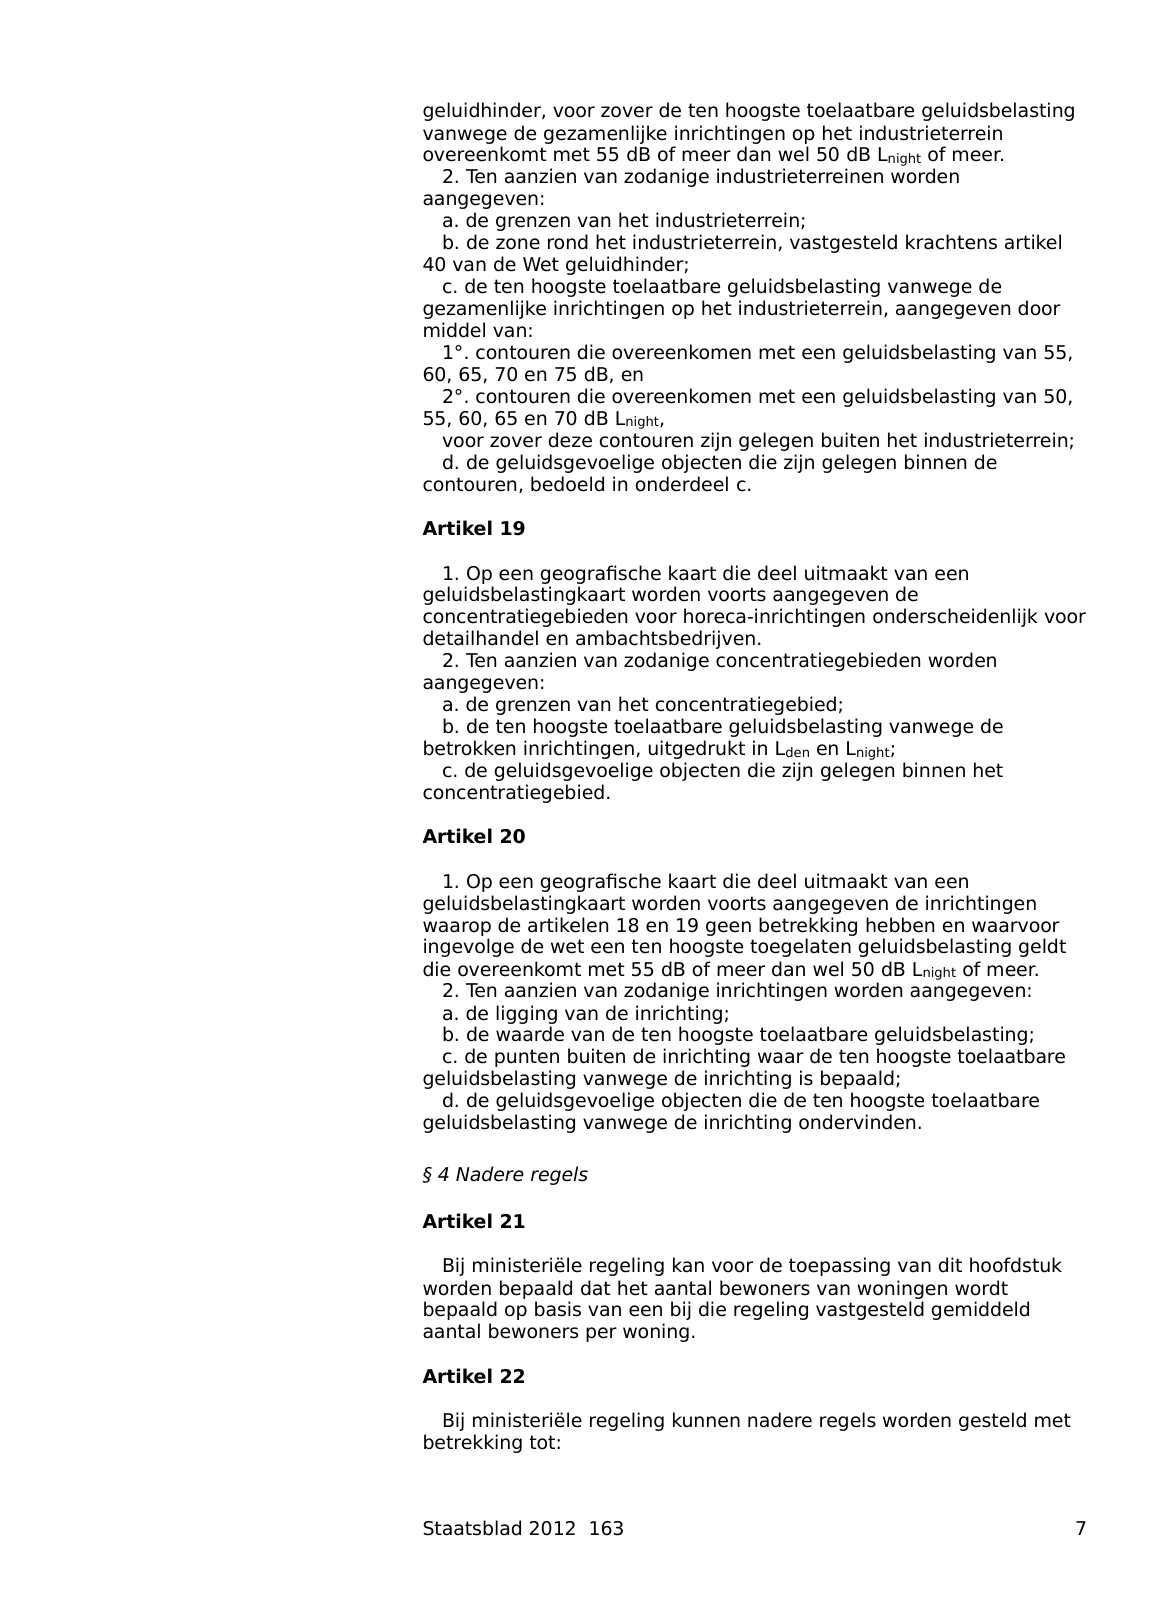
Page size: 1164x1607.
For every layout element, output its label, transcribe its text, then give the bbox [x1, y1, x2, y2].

text 2°. contouren die overeenkomen met een geluidsbelasting van 50, 55, 60, 65 en 70 dB Lnight, [422, 386, 1087, 430]
text a. de grenzen van het concentratiegebied; [422, 694, 1087, 716]
subtitle Artikel 21 [422, 1211, 1087, 1233]
text 1. Op een geografische kaart die deel uitmaakt van een geluidsbelastingkaart worden voorts aangegeven de concentratiegebieden voor horeca-inrichtingen onderscheidenlijk voor detailhandel en ambachtsbedrijven. [422, 562, 1087, 650]
text 2. Ten aanzien van zodanige industrieterreinen worden aangegeven: [422, 166, 1087, 210]
text Bij ministeriële regeling kan voor de toepassing van dit hoofdstuk worden bepaald dat het aantal bewoners van woningen wordt bepaald op basis van een bij die regeling vastgesteld gemiddeld aantal bewoners per woning. [422, 1255, 1087, 1343]
text c. de ten hoogste toelaatbare geluidsbelasting vanwege de gezamenlijke inrichtingen op het industrieterrein, aangegeven door middel van: [422, 276, 1087, 342]
text 2. Ten aanzien van zodanige inrichtingen worden aangegeven: [422, 980, 1087, 1002]
text a. de ligging van de inrichting; [422, 1002, 1087, 1024]
text 1°. contouren die overeenkomen met een geluidsbelasting van 55, 60, 65, 70 en 75 dB, en [422, 342, 1087, 386]
text a. de grenzen van het industrieterrein; [422, 210, 1087, 232]
text b. de waarde van de ten hoogste toelaatbare geluidsbelasting; [422, 1024, 1087, 1046]
text b. de zone rond het industrieterrein, vastgesteld krachtens artikel 40 van de Wet geluidhinder; [422, 232, 1087, 276]
text c. de punten buiten de inrichting waar de ten hoogste toelaatbare geluidsbelasting vanwege de inrichting is bepaald; [422, 1046, 1087, 1090]
text geluidhinder, voor zover de ten hoogste toelaatbare geluidsbelasting vanwege de gezamenlijke inrichtingen op het industrieterrein overeenkomt met 55 dB of meer dan wel 50 dB Lnight of meer. [422, 100, 1087, 166]
text voor zover deze contouren zijn gelegen buiten het industrieterrein; [422, 430, 1087, 452]
text d. de geluidsgevoelige objecten die zijn gelegen binnen de contouren, bedoeld in onderdeel c. [422, 452, 1087, 496]
text c. de geluidsgevoelige objecten die zijn gelegen binnen het concentratiegebied. [422, 760, 1087, 804]
text Bij ministeriële regeling kunnen nadere regels worden gesteld met betrekking tot: [422, 1410, 1087, 1454]
text 2. Ten aanzien van zodanige concentratiegebieden worden aangegeven: [422, 650, 1087, 694]
subtitle Artikel 20 [422, 826, 1087, 848]
subtitle Artikel 22 [422, 1366, 1087, 1387]
subtitle Artikel 19 [422, 518, 1087, 540]
text 1. Op een geografische kaart die deel uitmaakt van een geluidsbelastingkaart worden voorts aangegeven de inrichtingen waarop de artikelen 18 en 19 geen betrekking hebben en waarvoor ingevolge de wet een ten hoogste toegelaten geluidsbelasting geldt die overeenkomt met 55 dB of meer dan wel 50 dB Lnight of meer. [422, 871, 1087, 980]
text d. de geluidsgevoelige objecten die de ten hoogste toelaatbare geluidsbelasting vanwege de inrichting ondervinden. [422, 1090, 1087, 1134]
subtitle § 4 Nadere regels [422, 1164, 1087, 1186]
text b. de ten hoogste toelaatbare geluidsbelasting vanwege de betrokken inrichtingen, uitgedrukt in Lden en Lnight; [422, 716, 1087, 760]
